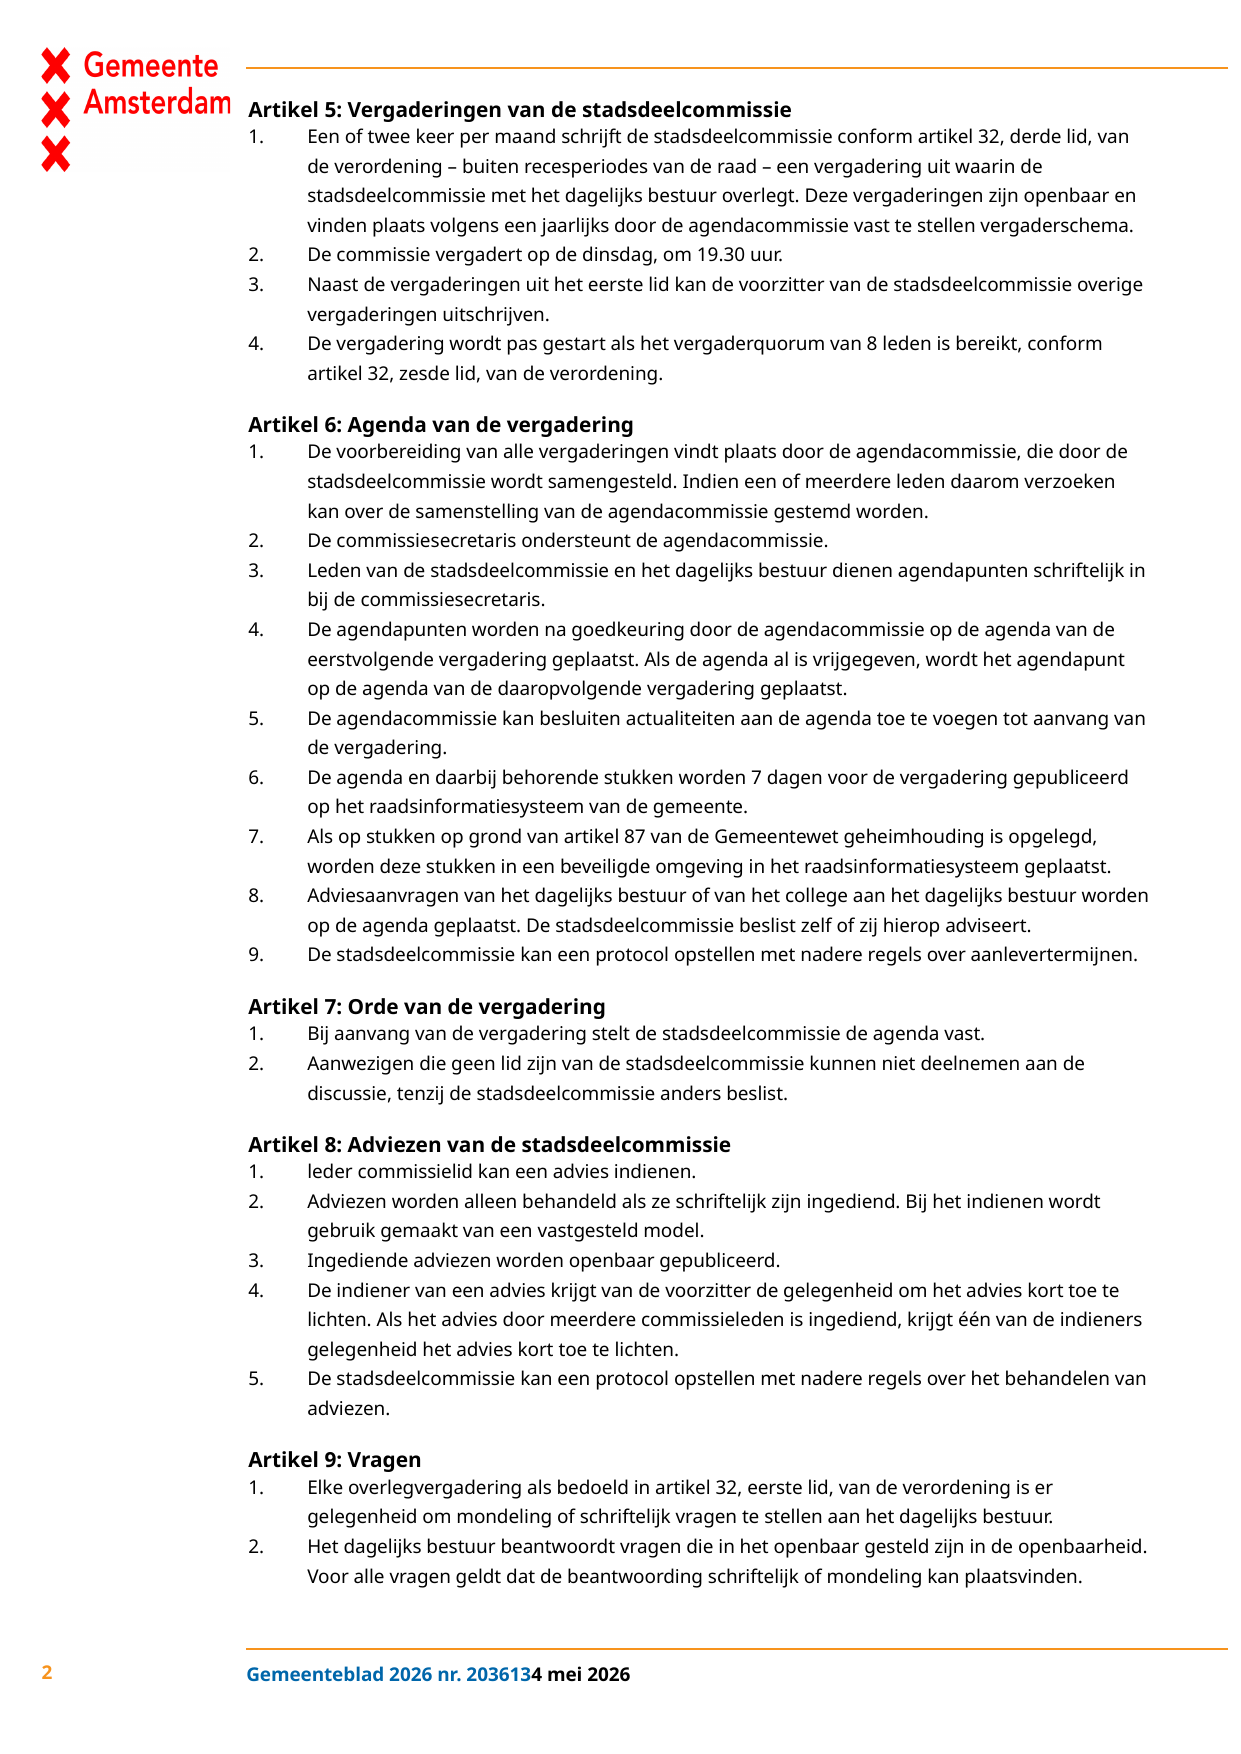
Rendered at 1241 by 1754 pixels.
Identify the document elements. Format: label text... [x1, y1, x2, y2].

list Ingediende adviezen worden openbaar gepubliceerd. [248, 1247, 1152, 1273]
list Leden van de stadsdeelcommissie en het dagelijks bestuur dienen agendapunten schriftelijk in bij de commissiesecretaris. [248, 557, 1152, 612]
text Artikel 6: Agenda van de vergadering [248, 410, 1152, 439]
list Als op stukken op grond van artikel 87 van de Gemeentewet geheimhouding is opgelegd, worden deze stukken in een beveiligde omgeving in het raadsinformatiesysteem geplaatst. [248, 823, 1152, 879]
list Het dagelijks bestuur beantwoordt vragen die in het openbaar gesteld zijn in de openbaarheid. Voor alle vragen geldt dat de beantwoording schriftelijk of mondeling kan plaatsvinden. [248, 1533, 1152, 1588]
text Artikel 5: Vergaderingen van de stadsdeelcommissie [248, 95, 1152, 123]
list Bij aanvang van de vergadering stelt de stadsdeelcommissie de agenda vast. [248, 1021, 1152, 1046]
text Artikel 7: Orde van de vergadering [248, 992, 1152, 1021]
list Naast de vergaderingen uit het eerste lid kan de voorzitter van de stadsdeelcommissie overige vergaderingen uitschrijven. [248, 271, 1152, 326]
list De commissie vergadert op de dinsdag, om 19.30 uur. [248, 242, 1152, 267]
list Elke overlegvergadering als bedoeld in artikel 32, eerste lid, van de verordening is er gelegenheid om mondeling of schriftelijk vragen te stellen aan het dagelijks bestuur. [248, 1474, 1152, 1529]
list De stadsdeelcommissie kan een protocol opstellen met nadere regels over het behandelen van adviezen. [248, 1366, 1152, 1421]
text Artikel 9: Vragen [248, 1446, 1152, 1474]
picture [41, 47, 231, 172]
list De stadsdeelcommissie kan een protocol opstellen met nadere regels over aanlevertermijnen. [248, 942, 1152, 967]
list De agendacommissie kan besluiten actualiteiten aan de agenda toe te voegen tot aanvang van de vergadering. [248, 705, 1152, 760]
list De agenda en daarbij behorende stukken worden 7 dagen voor de vergadering gepubliceerd op het raadsinformatiesysteem van de gemeente. [248, 764, 1152, 819]
list Aanwezigen die geen lid zijn van de stadsdeelcommissie kunnen niet deelnemen aan de discussie, tenzij de stadsdeelcommissie anders beslist. [248, 1050, 1152, 1105]
list De indiener van een advies krijgt van de voorzitter de gelegenheid om het advies kort toe te lichten. Als het advies door meerdere commissieleden is ingediend, krijgt één van de indieners gelegenheid het advies kort toe te lichten. [248, 1277, 1152, 1362]
text Artikel 8: Adviezen van de stadsdeelcommissie [248, 1130, 1152, 1158]
list Adviezen worden alleen behandeld als ze schriftelijk zijn ingediend. Bij het indienen wordt gebruik gemaakt van een vastgesteld model. [248, 1188, 1152, 1243]
list Adviesaanvragen van het dagelijks bestuur of van het college aan het dagelijks bestuur worden op de agenda geplaatst. De stadsdeelcommissie beslist zelf of zij hierop adviseert. [248, 882, 1152, 938]
list De voorbereiding van alle vergaderingen vindt plaats door de agendacommissie, die door de stadsdeelcommissie wordt samengesteld. Indien een of meerdere leden daarom verzoeken kan over de samenstelling van de agendacommissie gestemd worden. [248, 439, 1152, 524]
list De vergadering wordt pas gestart als het vergaderquorum van 8 leden is bereikt, conform artikel 32, zesde lid, van de verordening. [248, 330, 1152, 386]
list De commissiesecretaris ondersteunt de agendacommissie. [248, 527, 1152, 553]
list De agendapunten worden na goedkeuring door de agendacommissie op de agenda van de eerstvolgende vergadering geplaatst. Als de agenda al is vrijgegeven, wordt het agendapunt op de agenda van de daaropvolgende vergadering geplaatst. [248, 616, 1152, 701]
list Een of twee keer per maand schrijft de stadsdeelcommissie conform artikel 32, derde lid, van de verordening – buiten recesperiodes van de raad – een vergadering uit waarin de stadsdeelcommissie met het dagelijks bestuur overlegt. Deze vergaderingen zijn openbaar en vinden plaats volgens een jaarlijks door de agendacommissie vast te stellen vergaderschema. [248, 123, 1152, 238]
list leder commissielid kan een advies indienen. [248, 1158, 1152, 1184]
